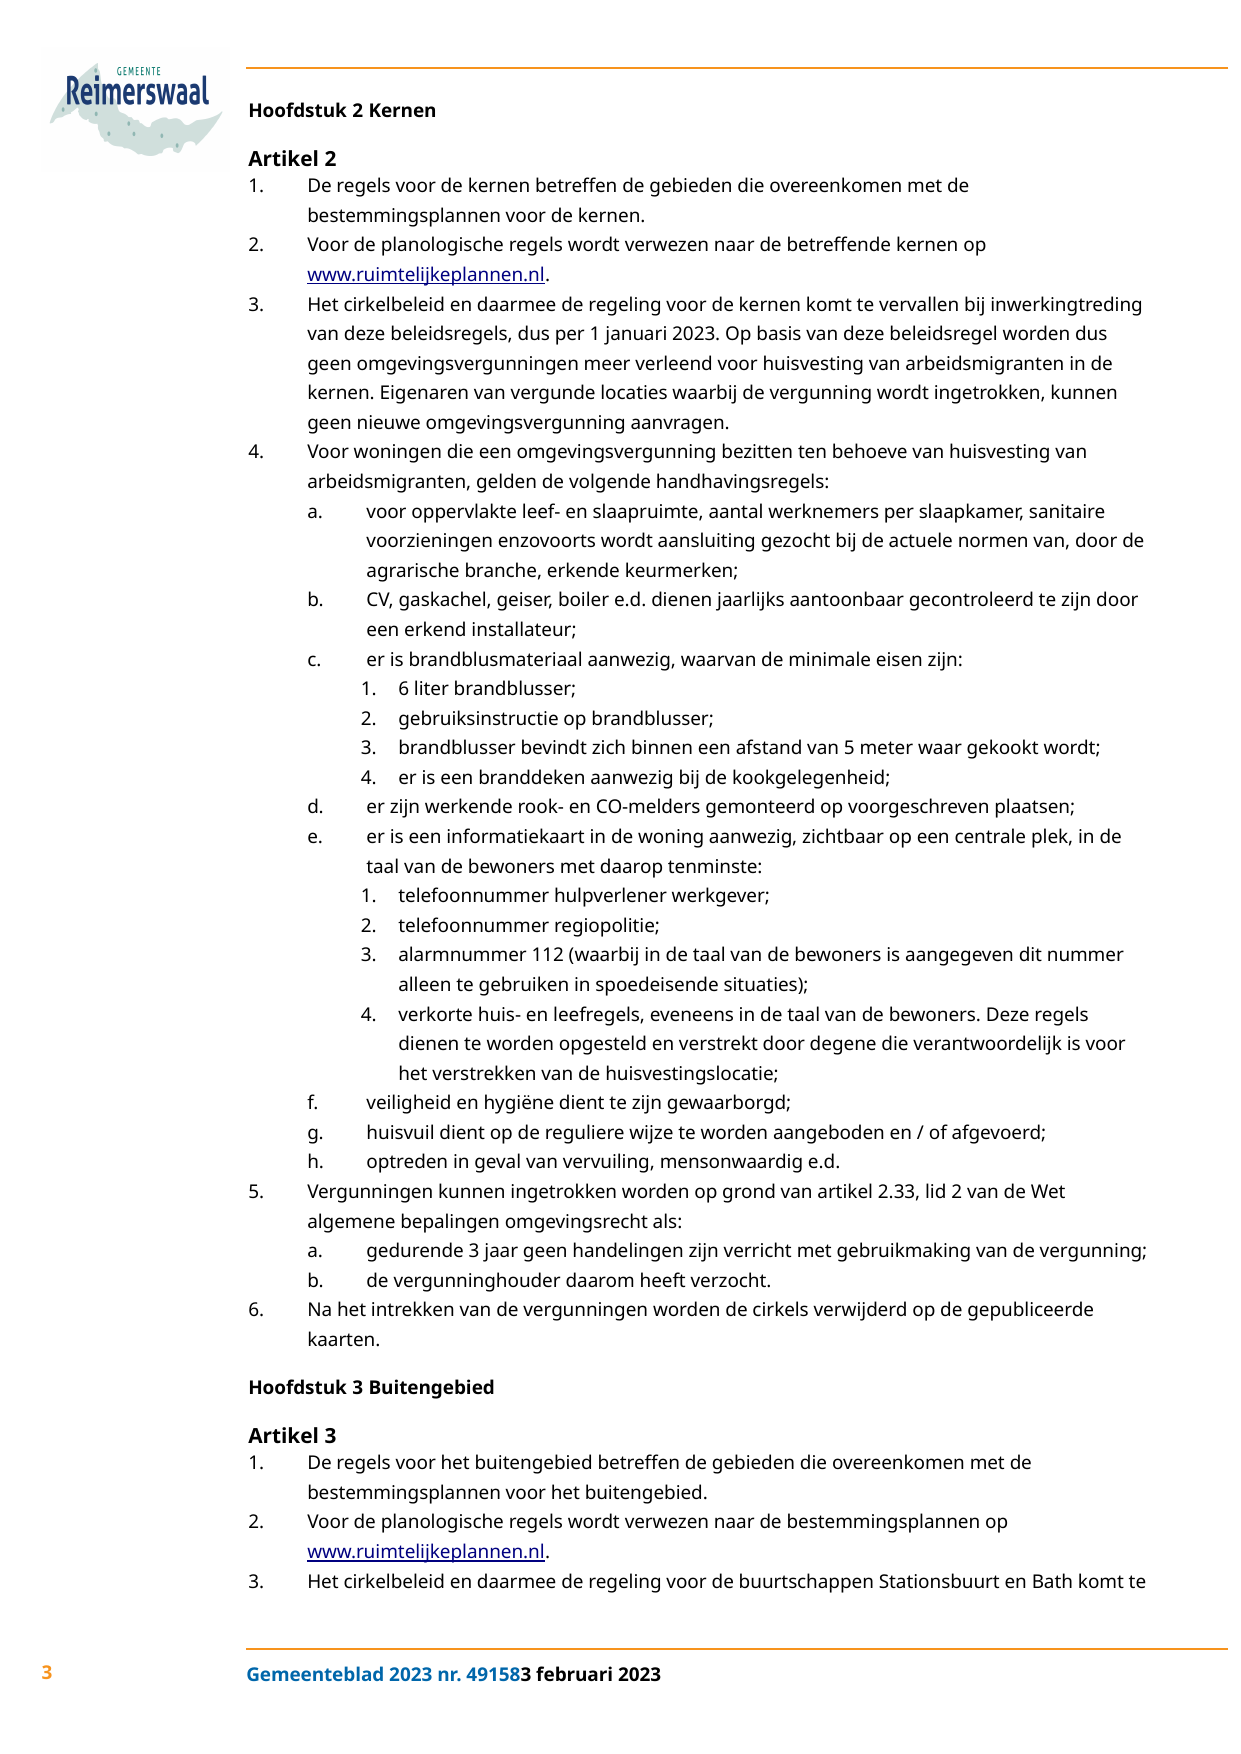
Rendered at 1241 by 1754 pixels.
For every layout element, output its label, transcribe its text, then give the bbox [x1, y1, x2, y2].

list de vergunninghouder daarom heeft verzocht. [307, 1267, 1152, 1293]
list Vergunningen kunnen ingetrokken worden op grond van artikel 2.33, lid 2 van de Wet algemene bepalingen omgevingsrecht als: [248, 1178, 1152, 1234]
list CV, gaskachel, geiser, boiler e.d. dienen jaarlijks aantoonbaar gecontroleerd te zijn door een erkend installateur; [307, 587, 1152, 642]
list De regels voor de kernen betreffen de gebieden die overeenkomen met de bestemmingsplannen voor de kernen. [248, 172, 1152, 228]
list er is een branddeken aanwezig bij de kookgelegenheid; [361, 764, 1152, 790]
list voor oppervlakte leef- en slaapruimte, aantal werknemers per slaapkamer, sanitaire voorzieningen enzovoorts wordt aansluiting gezocht bij de actuele normen van, door de agrarische branche, erkende keurmerken; [307, 498, 1152, 583]
list alarmnummer 112 (waarbij in de taal van de bewoners is aangegeven dit nummer alleen te gebruiken in spoedeisende situaties); [361, 942, 1152, 997]
list brandblusser bevindt zich binnen een afstand van 5 meter waar gekookt wordt; [361, 734, 1152, 760]
list Voor woningen die een omgevingsvergunning bezitten ten behoeve van huisvesting van arbeidsmigranten, gelden de volgende handhavingsregels: [248, 439, 1152, 494]
list Na het intrekken van de vergunningen worden de cirkels verwijderd op de gepubliceerde kaarten. [248, 1297, 1152, 1352]
list Voor de planologische regels wordt verwezen naar de bestemmingsplannen op www.ruimtelijkeplannen.nl. [248, 1509, 1152, 1564]
list telefoonnummer hulpverlener werkgever; [361, 882, 1152, 908]
list Het cirkelbeleid en daarmee de regeling voor de kernen komt te vervallen bij inwerkingtreding van deze beleidsregels, dus per 1 januari 2023. Op basis van deze beleidsregel worden dus geen omgevingsvergunningen meer verleend voor huisvesting van arbeidsmigranten in de kernen. Eigenaren van vergunde locaties waarbij de vergunning wordt ingetrokken, kunnen geen nieuwe omgevingsvergunning aanvragen. [248, 291, 1152, 435]
list gebruiksinstructie op brandblusser; [361, 705, 1152, 731]
text Artikel 3 [248, 1421, 1152, 1449]
list Het cirkelbeleid en daarmee de regeling voor de buurtschappen Stationsbuurt en Bath komt te [248, 1568, 1152, 1594]
list Voor de planologische regels wordt verwezen naar de betreffende kernen op www.ruimtelijkeplannen.nl. [248, 232, 1152, 287]
list huisvuil dient op de reguliere wijze te worden aangeboden en / of afgevoerd; [307, 1119, 1152, 1145]
list 6 liter brandblusser; [361, 675, 1152, 701]
list gedurende 3 jaar geen handelingen zijn verricht met gebruikmaking van de vergunning; [307, 1237, 1152, 1263]
list optreden in geval van vervuiling, mensonwaardig e.d. [307, 1149, 1152, 1174]
text Artikel 2 [248, 144, 1152, 172]
list er is een informatiekaart in de woning aanwezig, zichtbaar op een centrale plek, in de taal van de bewoners met daarop tenminste: [307, 823, 1152, 879]
list verkorte huis- en leefregels, eveneens in de taal van de bewoners. Deze regels dienen te worden opgesteld en verstrekt door degene die verantwoordelijk is voor het verstrekken van de huisvestingslocatie; [361, 1001, 1152, 1086]
list De regels voor het buitengebied betreffen de gebieden die overeenkomen met de bestemmingsplannen voor het buitengebied. [248, 1449, 1152, 1505]
text Hoofdstuk 2 Kernen [248, 95, 1152, 123]
list veiligheid en hygiëne dient te zijn gewaarborgd; [307, 1089, 1152, 1115]
list er is brandblusmateriaal aanwezig, waarvan de minimale eisen zijn: [307, 646, 1152, 672]
picture [41, 47, 231, 172]
list er zijn werkende rook- en CO-melders gemonteerd op voorgeschreven plaatsen; [307, 794, 1152, 819]
list telefoonnummer regiopolitie; [361, 912, 1152, 938]
text Hoofdstuk 3 Buitengebied [248, 1372, 1152, 1400]
